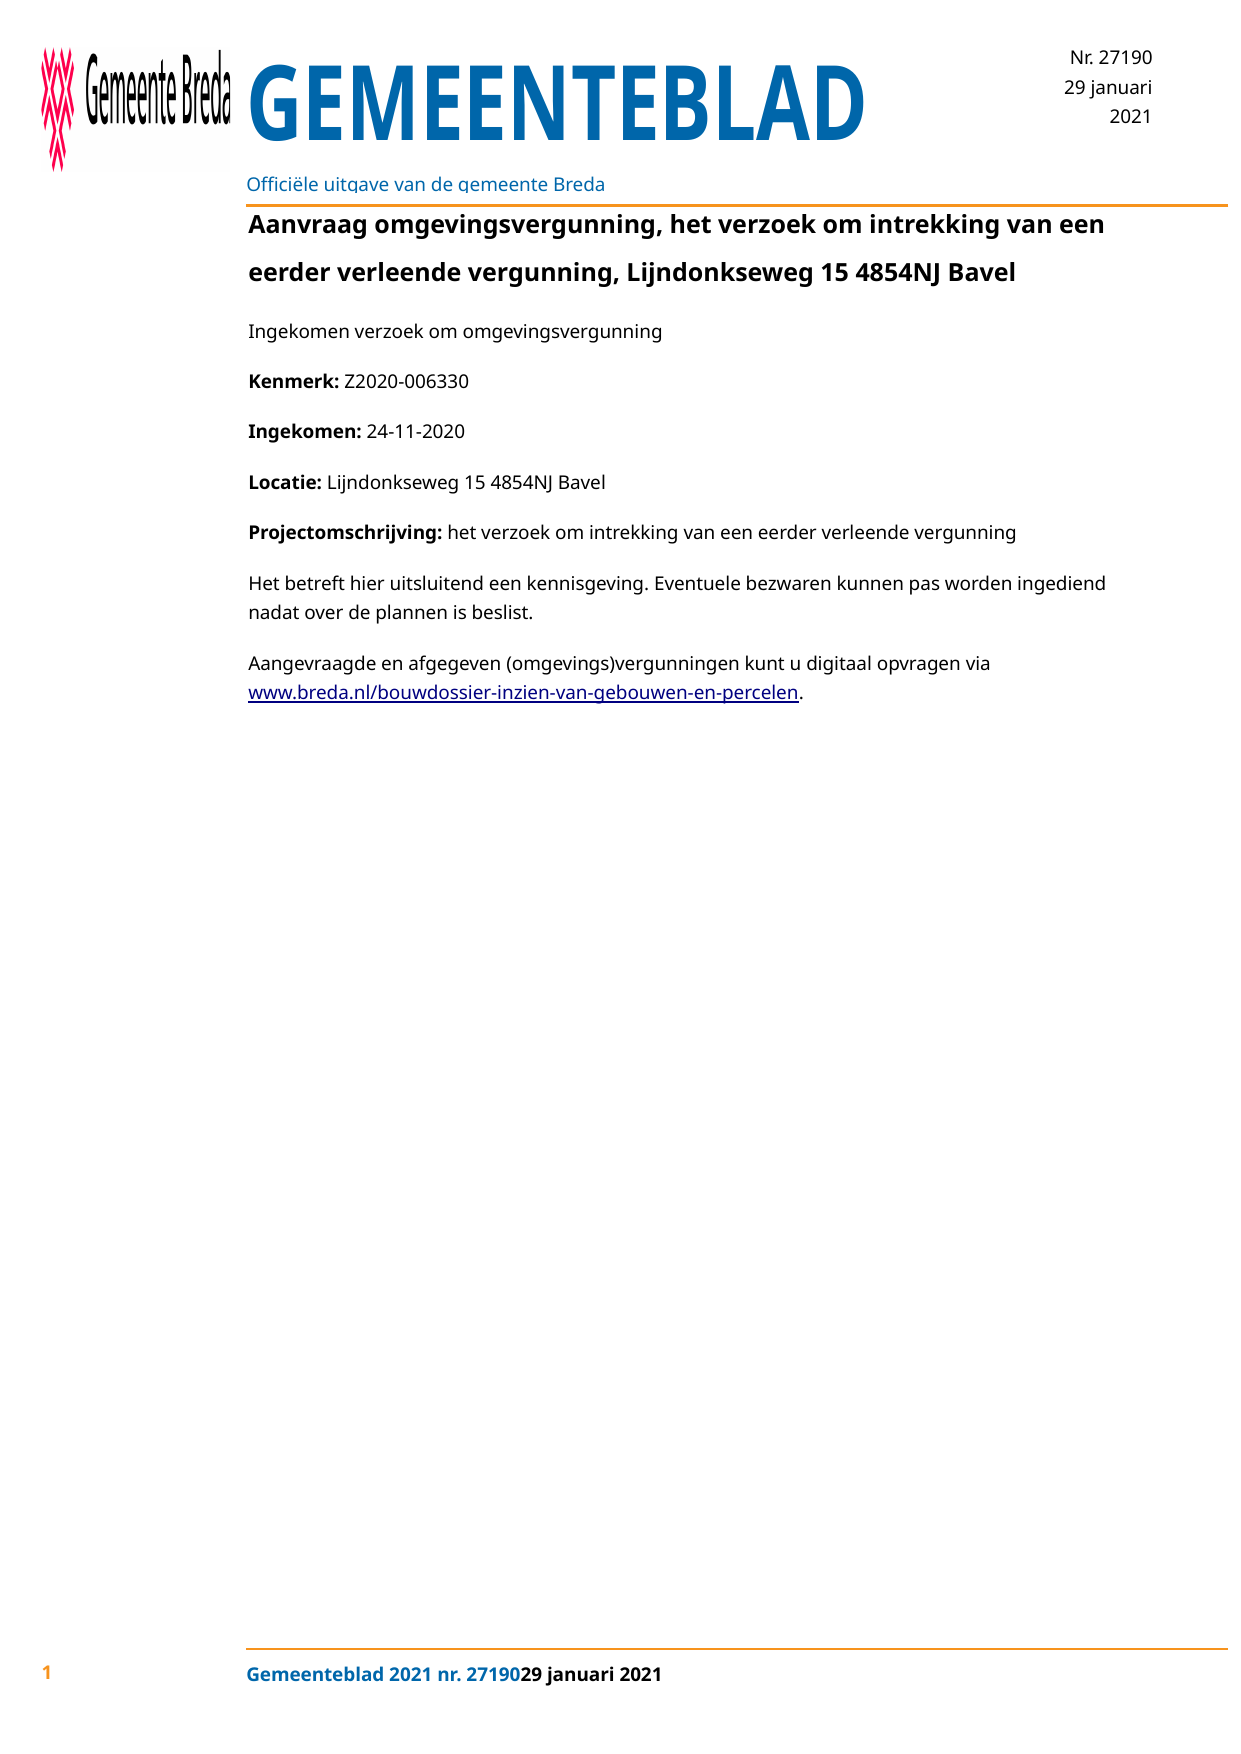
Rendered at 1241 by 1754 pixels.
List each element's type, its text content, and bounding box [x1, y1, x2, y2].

text Projectomschrijving: het verzoek om intrekking van een eerder verleende vergunning [248, 519, 1152, 545]
text Kenmerk: Z2020-006330 [248, 368, 1152, 394]
text Aanvraag omgevingsvergunning, het verzoek om intrekking van een eerder verleende vergunning, Lijndonkseweg 15 4854NJ Bavel [248, 207, 1152, 288]
text Ingekomen verzoek om omgevingsvergunning [248, 318, 1152, 344]
text Ingekomen: 24-11-2020 [248, 419, 1152, 444]
text Aangevraagde en afgegeven (omgevings)vergunningen kunt u digitaal opvragen via www.breda.nl/bouwdossier-inzien-van-gebouwen-en-percelen. [248, 650, 1152, 705]
picture [41, 47, 231, 172]
text Locatie: Lijndonkseweg 15 4854NJ Bavel [248, 469, 1152, 495]
text Het betreft hier uitsluitend een kennisgeving. Eventuele bezwaren kunnen pas worden ingediend nadat over de plannen is beslist. [248, 570, 1152, 625]
